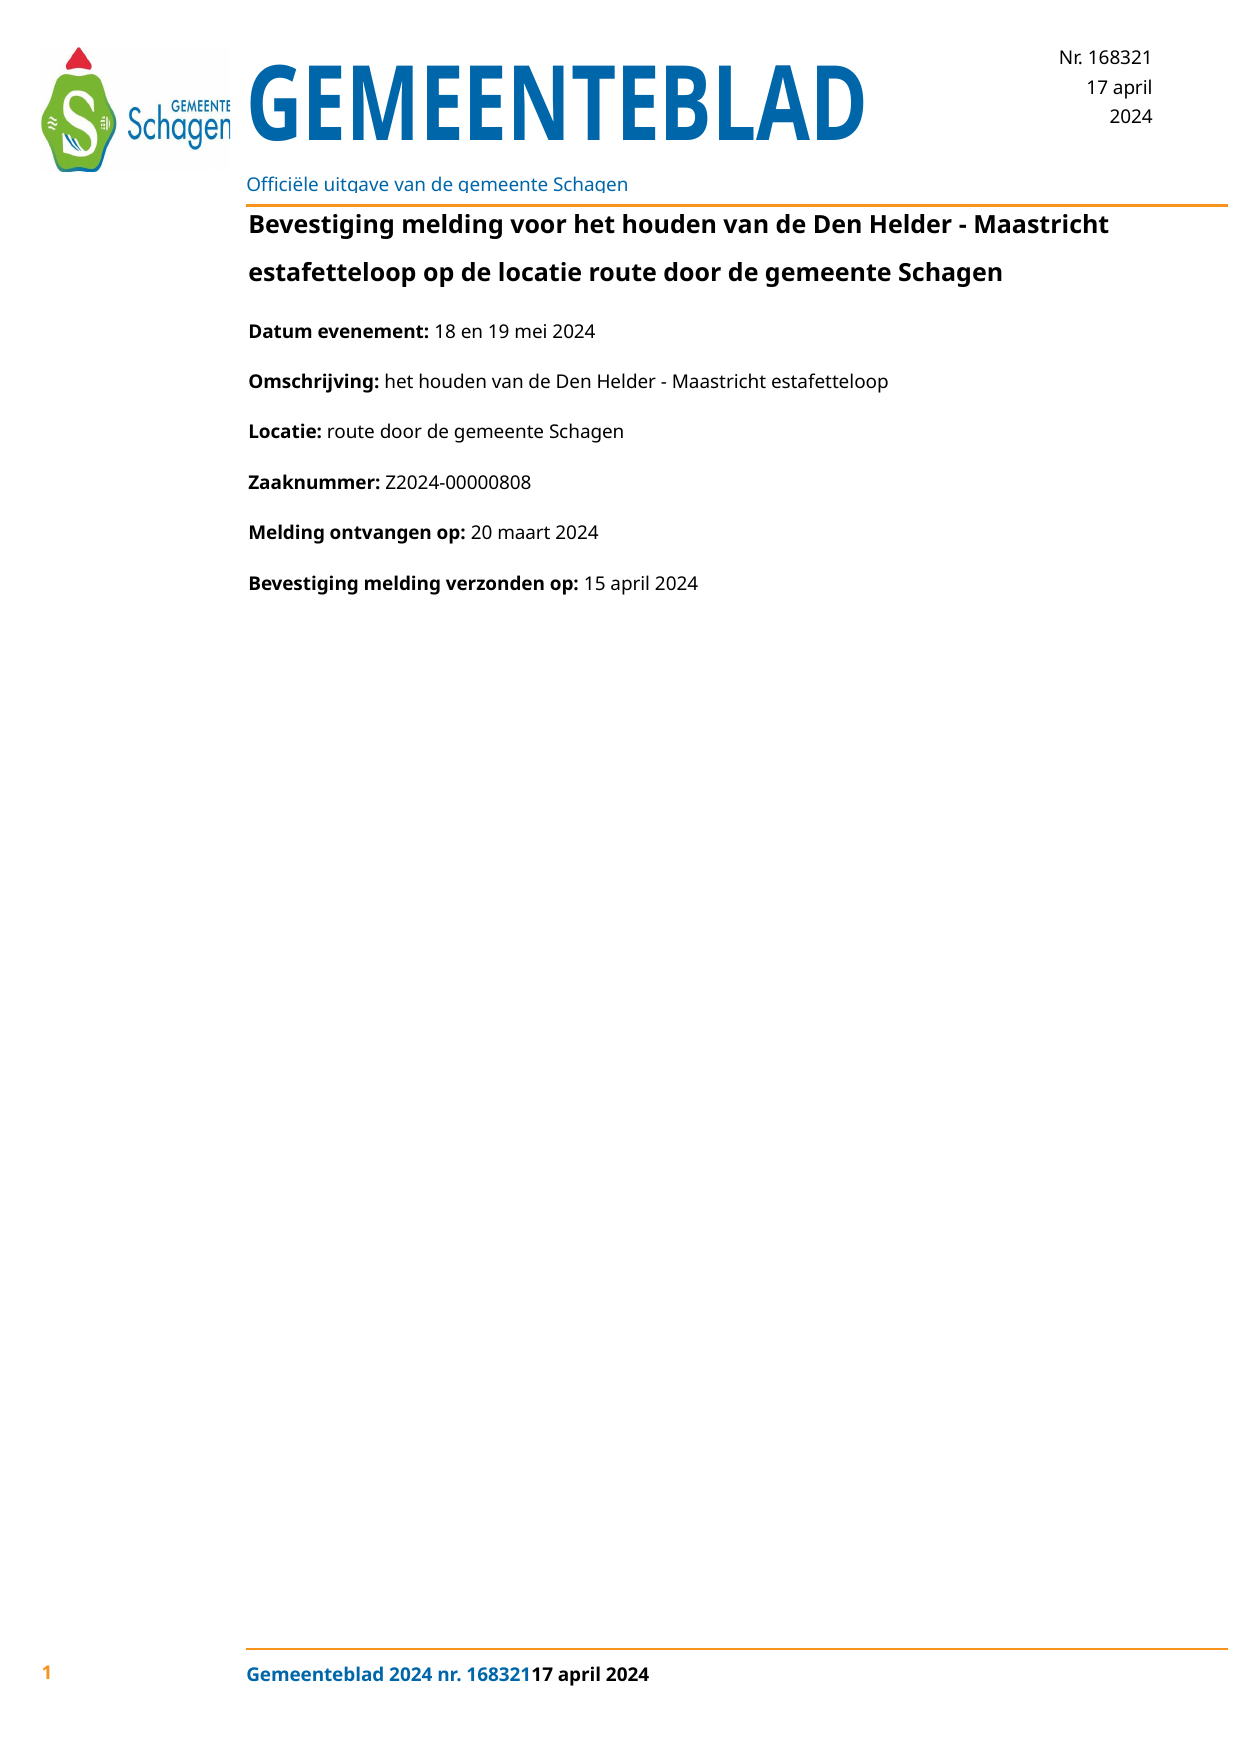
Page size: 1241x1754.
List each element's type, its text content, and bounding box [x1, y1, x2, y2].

text Zaaknummer: Z2024-00000808 [248, 469, 1152, 495]
text Locatie: route door de gemeente Schagen [248, 419, 1152, 444]
text Melding ontvangen op: 20 maart 2024 [248, 519, 1152, 545]
text Datum evenement: 18 en 19 mei 2024 [248, 318, 1152, 344]
text Omschrijving: het houden van de Den Helder - Maastricht estafetteloop [248, 368, 1152, 394]
text Bevestiging melding verzonden op: 15 april 2024 [248, 570, 1152, 596]
picture [41, 47, 231, 172]
text Bevestiging melding voor het houden van de Den Helder - Maastricht estafetteloop op de locatie route door de gemeente Schagen [248, 207, 1152, 288]
